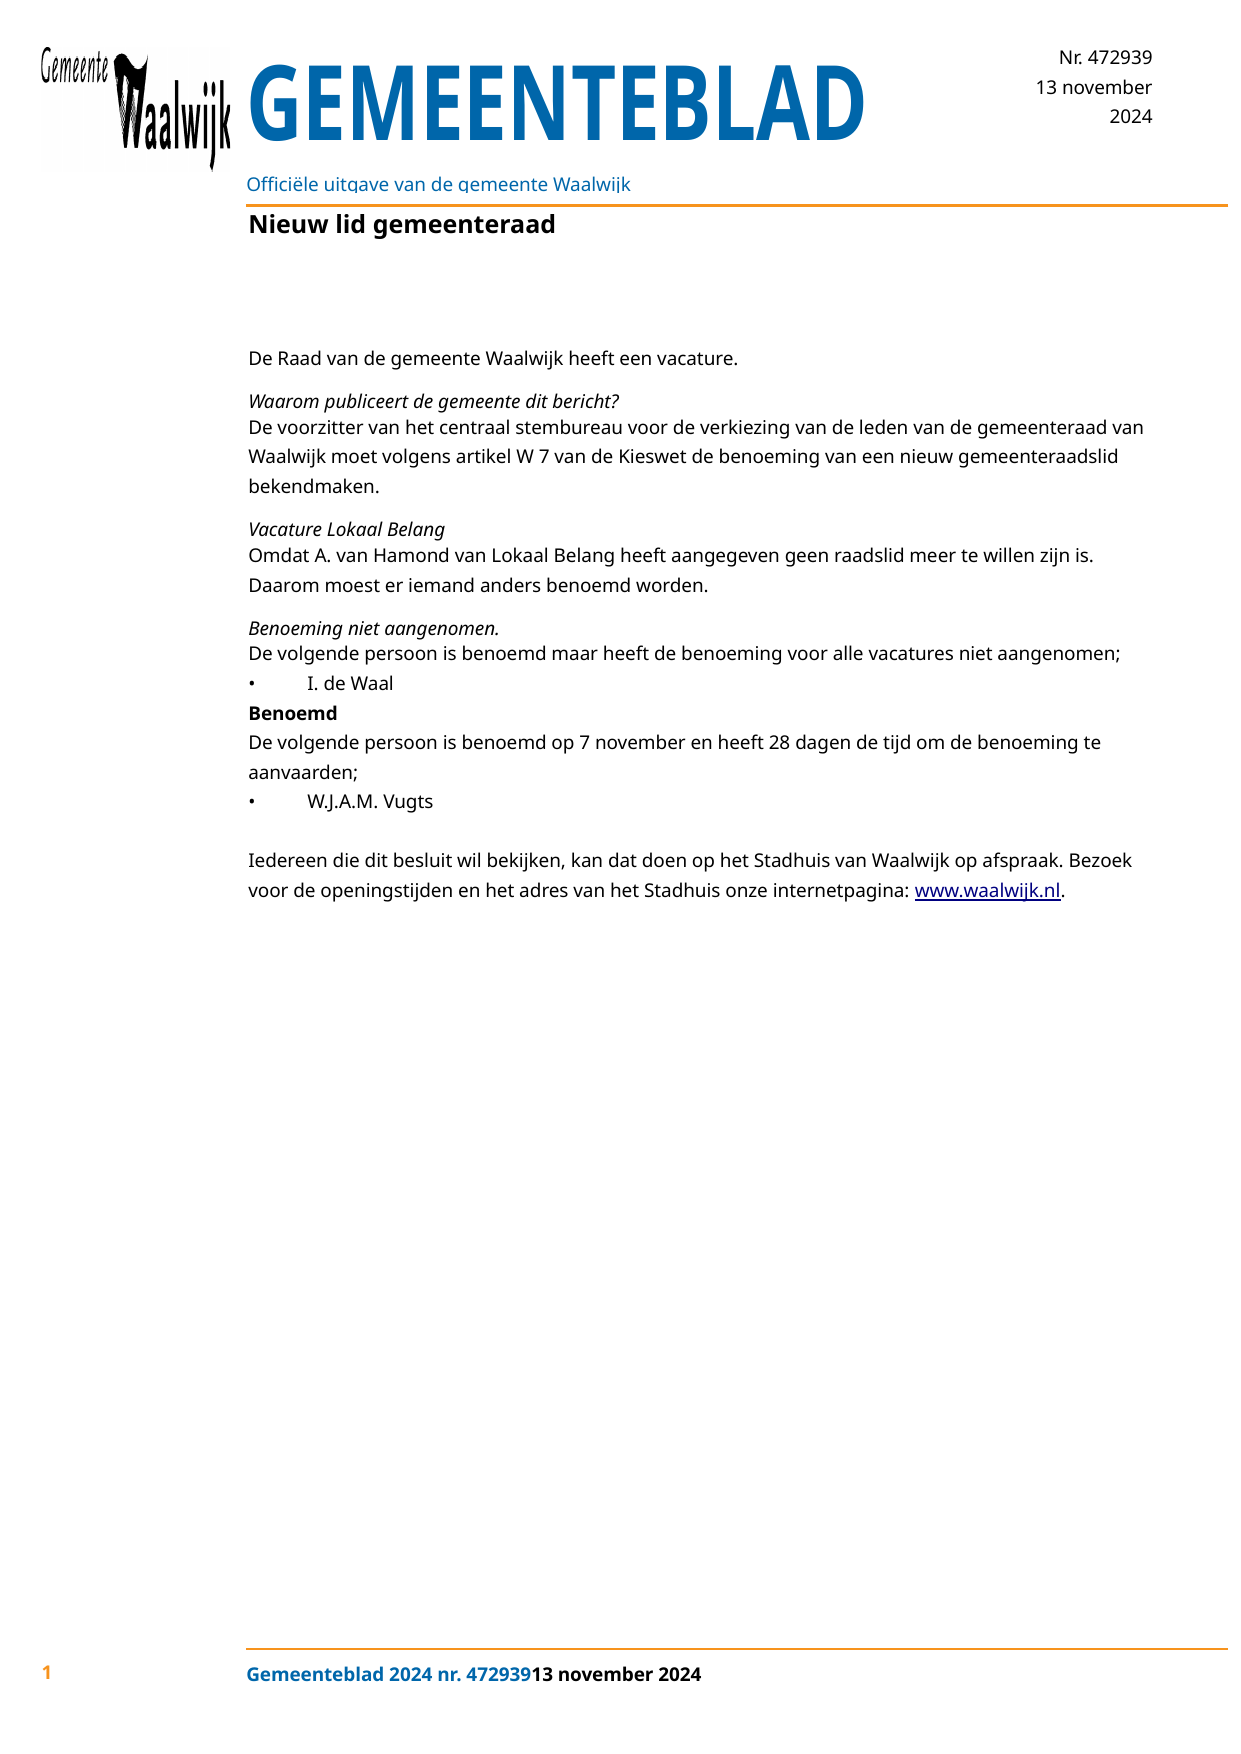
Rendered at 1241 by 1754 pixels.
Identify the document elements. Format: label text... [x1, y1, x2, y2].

text Iedereen die dit besluit wil bekijken, kan dat doen op het Stadhuis van Waalwijk op afspraak. Bezoek voor de openingstijden en het adres van het Stadhuis onze internetpagina: www.waalwijk.nl. [248, 848, 1152, 903]
text Benoemd [248, 700, 1152, 726]
text Waarom publiceert de gemeente dit bericht? [248, 388, 1152, 414]
list I. de Waal [248, 670, 1152, 696]
text De volgende persoon is benoemd op 7 november en heeft 28 dagen de tijd om de benoeming te aanvaarden; [248, 729, 1152, 785]
text Nieuw lid gemeenteraad [248, 207, 1152, 241]
text Benoeming niet aangenomen. [248, 615, 1152, 641]
text De volgende persoon is benoemd maar heeft de benoeming voor alle vacatures niet aangenomen; [248, 641, 1152, 666]
text Vacature Lokaal Belang [248, 516, 1152, 542]
picture [41, 47, 231, 172]
text Omdat A. van Hamond van Lokaal Belang heeft aangegeven geen raadslid meer te willen zijn is. Daarom moest er iemand anders benoemd worden. [248, 542, 1152, 597]
text De Raad van de gemeente Waalwijk heeft een vacature. [248, 345, 1152, 371]
list W.J.A.M. Vugts [248, 788, 1152, 814]
text De voorzitter van het centraal stembureau voor de verkiezing van de leden van de gemeenteraad van Waalwijk moet volgens artikel W 7 van de Kieswet de benoeming van een nieuw gemeenteraadslid bekendmaken. [248, 414, 1152, 499]
